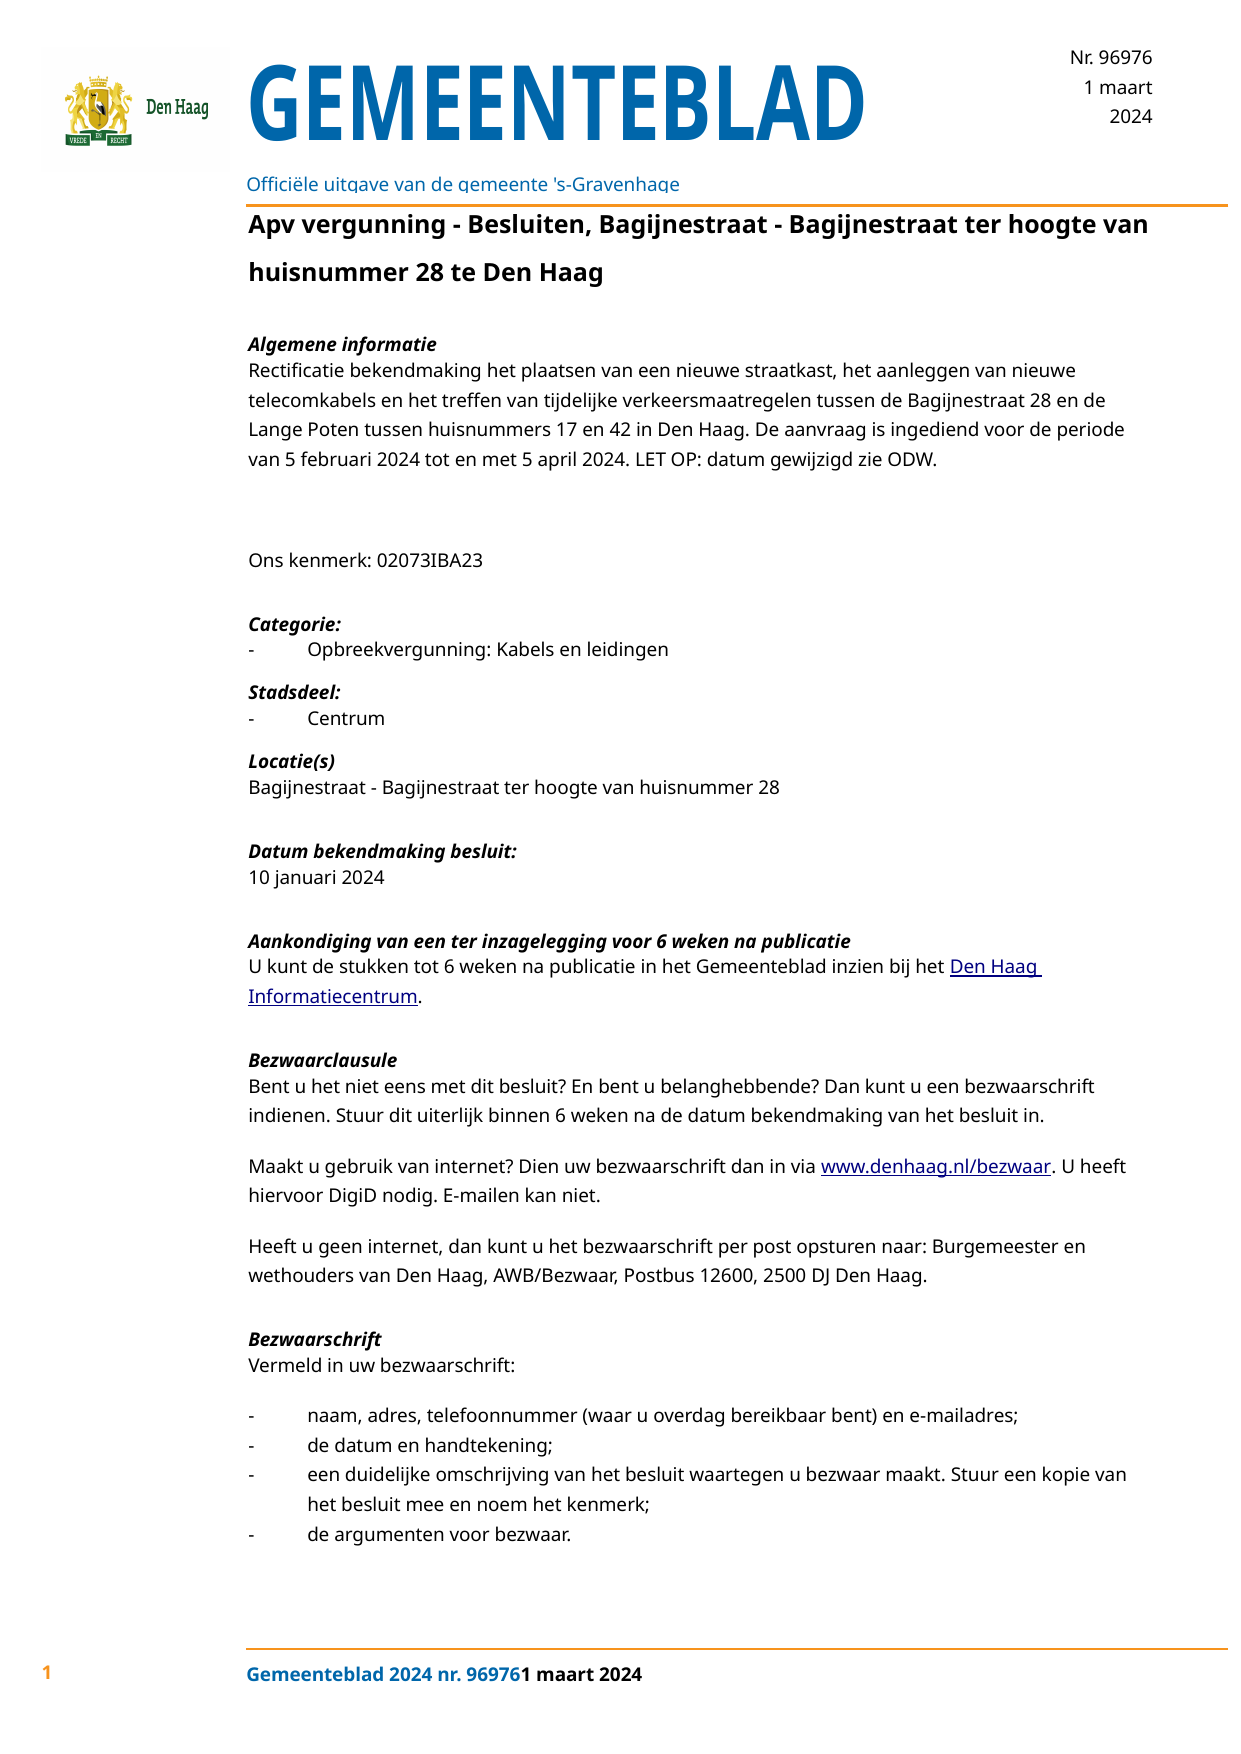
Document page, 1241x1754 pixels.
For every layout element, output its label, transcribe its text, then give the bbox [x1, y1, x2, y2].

text Datum bekendmaking besluit: [248, 838, 1152, 864]
list de datum en handtekening; [248, 1432, 1152, 1458]
text Heeft u geen internet, dan kunt u het bezwaarschrift per post opsturen naar: Burgemeester en wethouders van Den Haag, AWB/Bezwaar, Postbus 12600, 2500 DJ Den Haag. [248, 1233, 1152, 1288]
list Opbreekvergunning: Kabels en leidingen [248, 636, 1152, 662]
text Aankondiging van een ter inzagelegging voor 6 weken na publicatie [248, 928, 1152, 953]
text Categorie: [248, 611, 1152, 636]
text Bezwaarclausule [248, 1047, 1152, 1073]
text U kunt de stukken tot 6 weken na publicatie in het Gemeenteblad inzien bij het Den Haag Informatiecentrum. [248, 953, 1152, 1009]
text Vermeld in uw bezwaarschrift: [248, 1352, 1152, 1378]
list naam, adres, telefoonnummer (waar u overdag bereikbaar bent) en e-mailadres; [248, 1402, 1152, 1428]
text Rectificatie bekendmaking het plaatsen van een nieuwe straatkast, het aanleggen van nieuwe telecomkabels en het treffen van tijdelijke verkeersmaatregelen tussen de Bagijnestraat 28 en de Lange Poten tussen huisnummers 17 en 42 in Den Haag. De aanvraag is ingediend voor de periode van 5 februari 2024 tot en met 5 april 2024. LET OP: datum gewijzigd zie ODW. [248, 357, 1152, 472]
text Locatie(s) [248, 748, 1152, 774]
text 10 januari 2024 [248, 864, 1152, 889]
text Bagijnestraat - Bagijnestraat ter hoogte van huisnummer 28 [248, 774, 1152, 800]
list de argumenten voor bezwaar. [248, 1521, 1152, 1547]
text Apv vergunning - Besluiten, Bagijnestraat - Bagijnestraat ter hoogte van huisnummer 28 te Den Haag [248, 207, 1152, 288]
text Stadsdeel: [248, 679, 1152, 705]
list een duidelijke omschrijving van het besluit waartegen u bezwaar maakt. Stuur een kopie van het besluit mee en noem het kenmerk; [248, 1462, 1152, 1517]
text Bent u het niet eens met dit besluit? En bent u belanghebbende? Dan kunt u een bezwaarschrift indienen. Stuur dit uiterlijk binnen 6 weken na de datum bekendmaking van het besluit in. [248, 1073, 1152, 1128]
text Bezwaarschrift [248, 1326, 1152, 1352]
text Ons kenmerk: 02073IBA23 [248, 547, 1152, 572]
picture [41, 47, 231, 172]
text Maakt u gebruik van internet? Dien uw bezwaarschrift dan in via www.denhaag.nl/bezwaar. U heeft hiervoor DigiD nodig. E-mailen kan niet. [248, 1153, 1152, 1208]
list Centrum [248, 705, 1152, 731]
text Algemene informatie [248, 331, 1152, 357]
